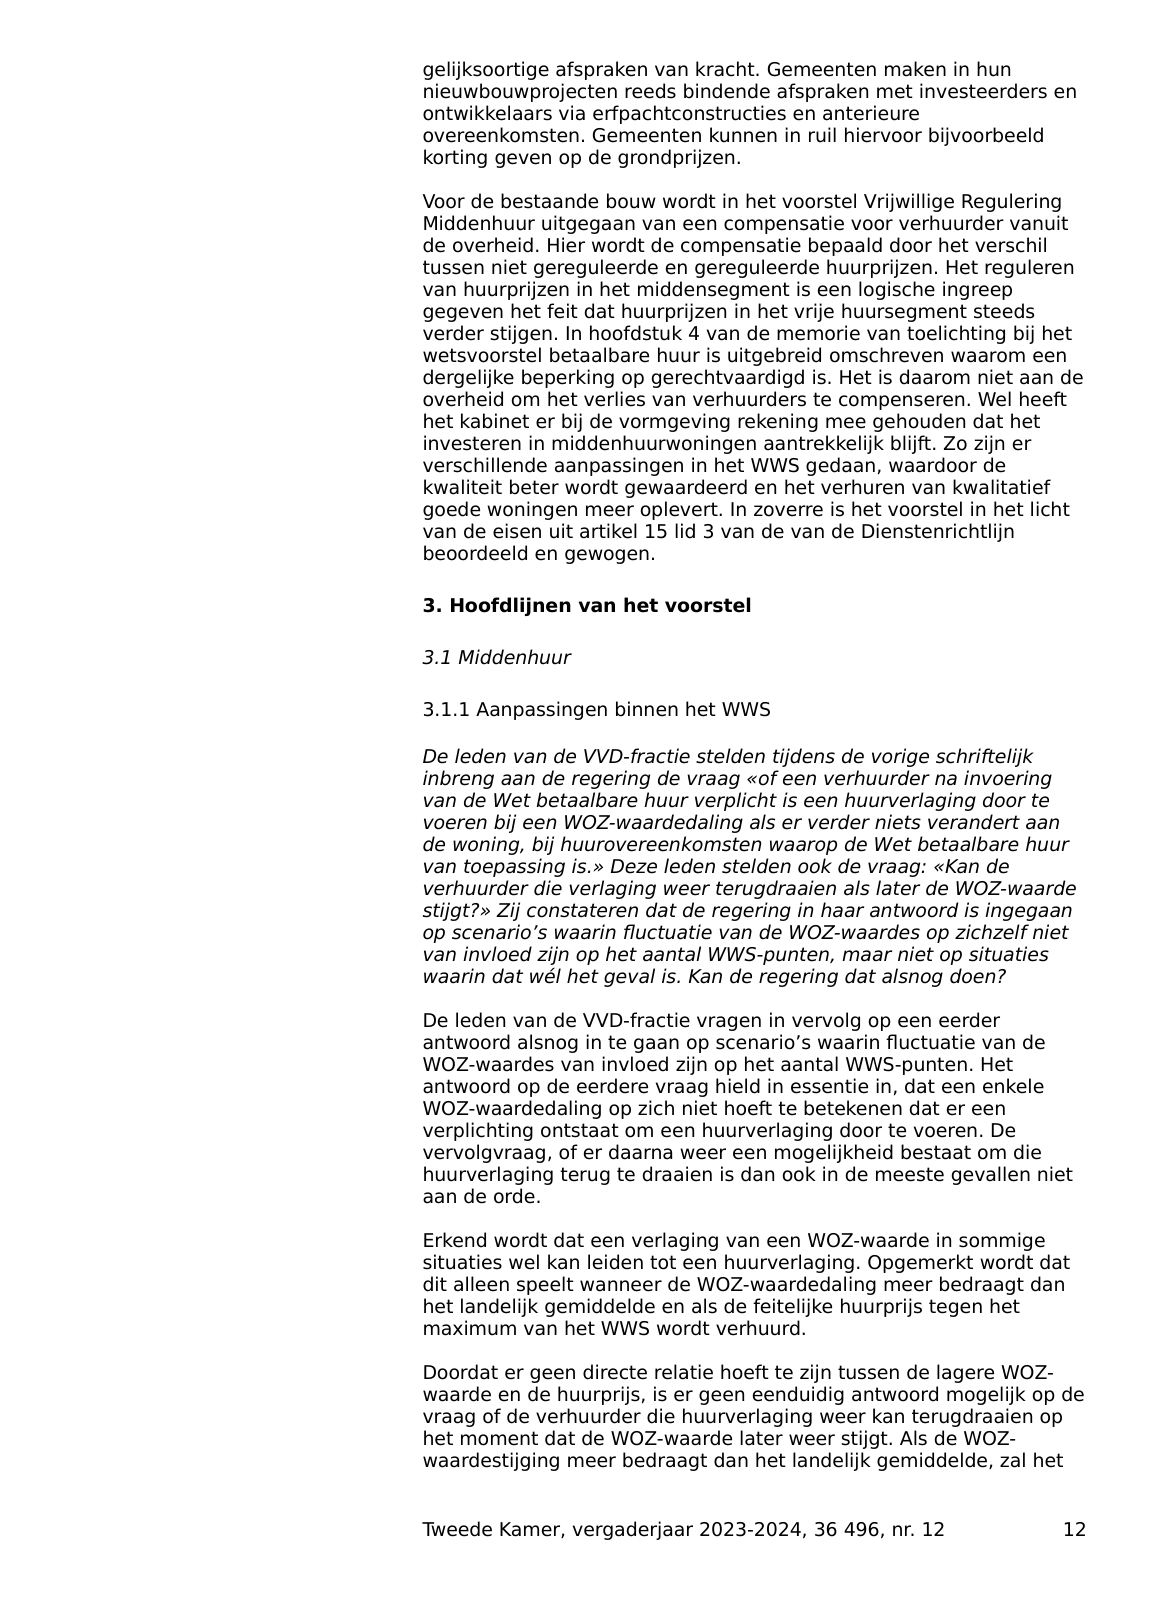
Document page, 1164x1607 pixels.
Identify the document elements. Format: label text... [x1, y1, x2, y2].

text Doordat er geen directe relatie hoeft te zijn tussen de lagere WOZ-waarde en de huurprijs, is er geen eenduidig antwoord mogelijk op de vraag of de verhuurder die huurverlaging weer kan terugdraaien op het moment dat de WOZ-waarde later weer stijgt. Als de WOZ-waardestijging meer bedraagt dan het landelijk gemiddelde, zal het [422, 1362, 1087, 1472]
text Voor de bestaande bouw wordt in het voorstel Vrijwillige Regulering Middenhuur uitgegaan van een compensatie voor verhuurder vanuit de overheid. Hier wordt de compensatie bepaald door het verschil tussen niet gereguleerde en gereguleerde huurprijzen. Het reguleren van huurprijzen in het middensegment is een logische ingreep gegeven het feit dat huurprijzen in het vrije huursegment steeds verder stijgen. In hoofdstuk 4 van de memorie van toelichting bij het wetsvoorstel betaalbare huur is uitgebreid omschreven waarom een dergelijke beperking op gerechtvaardigd is. Het is daarom niet aan de overheid om het verlies van verhuurders te compenseren. Wel heeft het kabinet er bij de vormgeving rekening mee gehouden dat het investeren in middenhuurwoningen aantrekkelijk blijft. Zo zijn er verschillende aanpassingen in het WWS gedaan, waardoor de kwaliteit beter wordt gewaardeerd en het verhuren van kwalitatief goede woningen meer oplevert. In zoverre is het voorstel in het licht van de eisen uit artikel 15 lid 3 van de van de Dienstenrichtlijn beoordeeld en gewogen. [422, 191, 1087, 565]
text De leden van de VVD-fractie stelden tijdens de vorige schriftelijk inbreng aan de regering de vraag «of een verhuurder na invoering van de Wet betaalbare huur verplicht is een huurverlaging door te voeren bij een WOZ-waardedaling als er verder niets verandert aan de woning, bij huurovereenkomsten waarop de Wet betaalbare huur van toepassing is.» Deze leden stelden ook de vraag: «Kan de verhuurder die verlaging weer terugdraaien als later de WOZ-waarde stijgt?» Zij constateren dat de regering in haar antwoord is ingegaan op scenario’s waarin fluctuatie van de WOZ-waardes op zichzelf niet van invloed zijn op het aantal WWS-punten, maar niet op situaties waarin dat wél het geval is. Kan de regering dat alsnog doen? [422, 746, 1087, 987]
subtitle 3.1 Middenhuur [422, 647, 1087, 669]
subtitle 3. Hoofdlijnen van het voorstel [422, 595, 1087, 617]
subtitle 3.1.1 Aanpassingen binnen het WWS [422, 699, 1087, 721]
text De leden van de VVD-fractie vragen in vervolg op een eerder antwoord alsnog in te gaan op scenario’s waarin fluctuatie van de WOZ-waardes van invloed zijn op het aantal WWS-punten. Het antwoord op de eerdere vraag hield in essentie in, dat een enkele WOZ-waardedaling op zich niet hoeft te betekenen dat er een verplichting ontstaat om een huurverlaging door te voeren. De vervolgvraag, of er daarna weer een mogelijkheid bestaat om die huurverlaging terug te draaien is dan ook in de meeste gevallen niet aan de orde. [422, 1010, 1087, 1207]
text Erkend wordt dat een verlaging van een WOZ-waarde in sommige situaties wel kan leiden tot een huurverlaging. Opgemerkt wordt dat dit alleen speelt wanneer de WOZ-waardedaling meer bedraagt dan het landelijk gemiddelde en als de feitelijke huurprijs tegen het maximum van het WWS wordt verhuurd. [422, 1230, 1087, 1339]
text gelijksoortige afspraken van kracht. Gemeenten maken in hun nieuwbouwprojecten reeds bindende afspraken met investeerders en ontwikkelaars via erfpachtconstructies en anterieure overeenkomsten. Gemeenten kunnen in ruil hiervoor bijvoorbeeld korting geven op de grondprijzen. [422, 59, 1087, 169]
